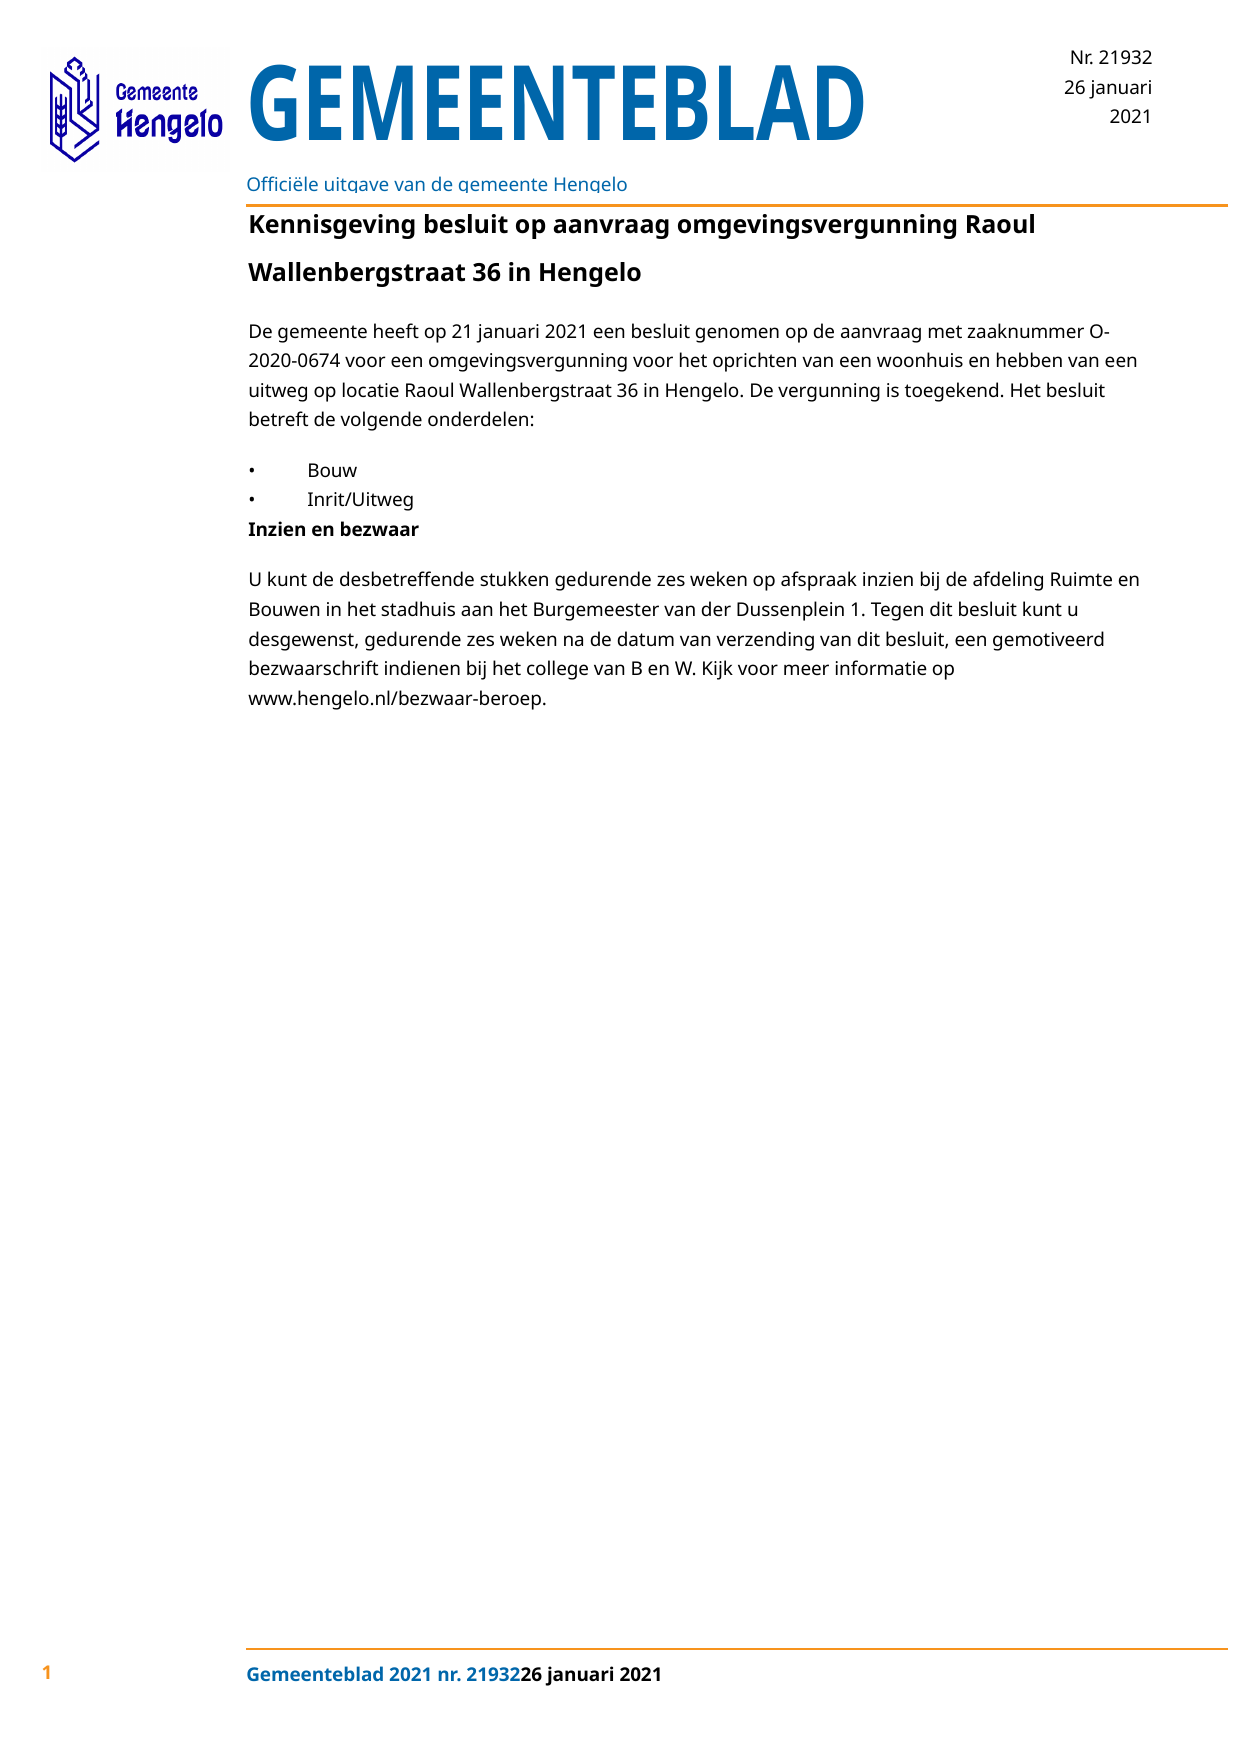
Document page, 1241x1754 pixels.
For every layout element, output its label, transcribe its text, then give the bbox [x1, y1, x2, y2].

picture [41, 47, 231, 172]
text De gemeente heeft op 21 januari 2021 een besluit genomen op de aanvraag met zaaknummer O-2020-0674 voor een omgevingsvergunning voor het oprichten van een woonhuis en hebben van een uitweg op locatie Raoul Wallenbergstraat 36 in Hengelo. De vergunning is toegekend. Het besluit betreft de volgende onderdelen: [248, 318, 1152, 432]
list Bouw [248, 457, 1152, 483]
text U kunt de desbetreffende stukken gedurende zes weken op afspraak inzien bij de afdeling Ruimte en Bouwen in het stadhuis aan het Burgemeester van der Dussenplein 1. Tegen dit besluit kunt u desgewenst, gedurende zes weken na de datum van verzending van dit besluit, een gemotiveerd bezwaarschrift indienen bij het college van B en W. Kijk voor meer informatie op www.hengelo.nl/bezwaar-beroep. [248, 567, 1152, 711]
list Inrit/Uitweg [248, 487, 1152, 512]
text Inzien en bezwaar [248, 516, 1152, 542]
text Kennisgeving besluit op aanvraag omgevingsvergunning Raoul Wallenbergstraat 36 in Hengelo [248, 207, 1152, 288]
